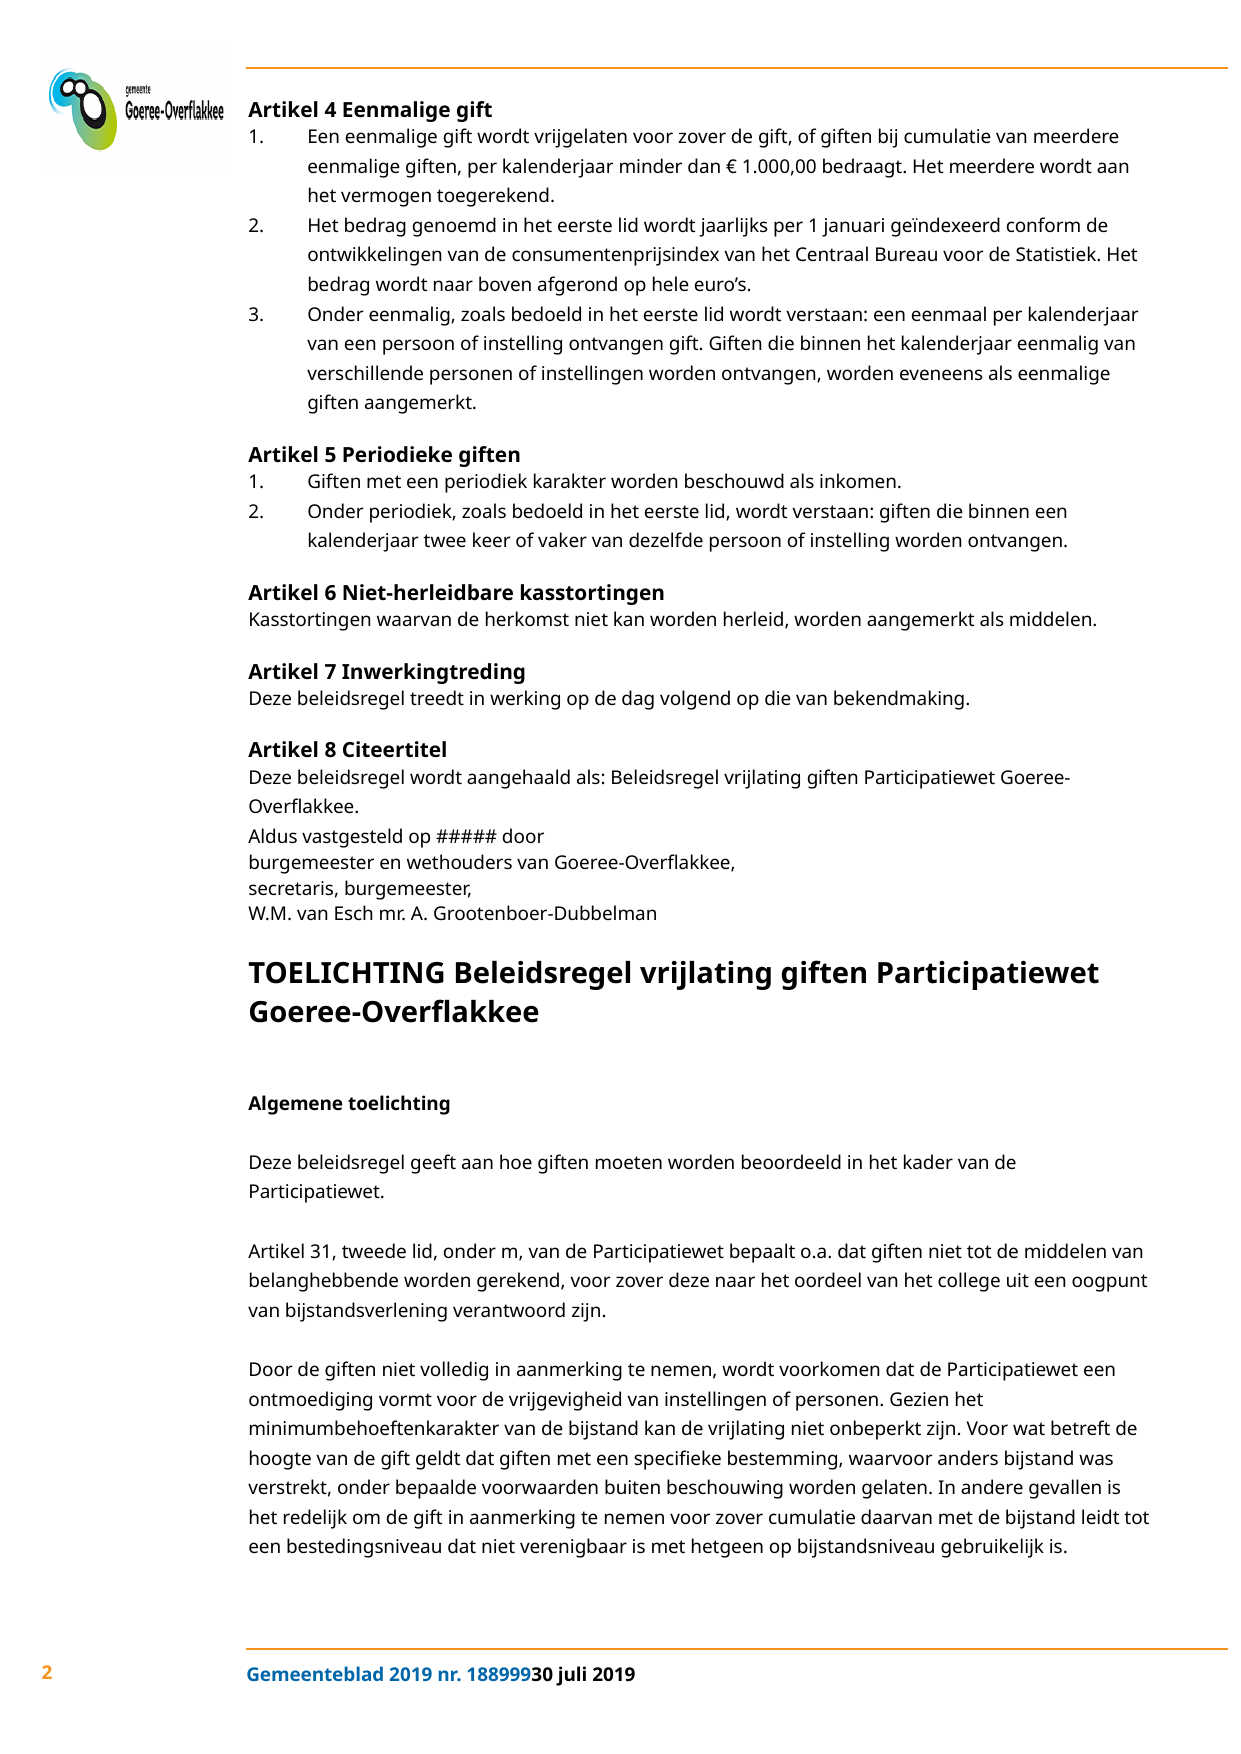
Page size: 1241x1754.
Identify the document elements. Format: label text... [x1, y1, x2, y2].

text secretaris, burgemeester, [248, 875, 1152, 900]
picture [41, 47, 231, 172]
text Artikel 7 Inwerkingtreding [248, 657, 1152, 685]
text Artikel 31, tweede lid, onder m, van de Participatiewet bepaalt o.a. dat giften niet tot de middelen van belanghebbende worden gerekend, voor zover deze naar het oordeel van het college uit een oogpunt van bijstandsverlening verantwoord zijn. [248, 1238, 1152, 1323]
list Onder periodiek, zoals bedoeld in het eerste lid, wordt verstaan: giften die binnen een kalenderjaar twee keer of vaker van dezelfde persoon of instelling worden ontvangen. [248, 498, 1152, 553]
text Artikel 4 Eenmalige gift [248, 95, 1152, 123]
list Giften met een periodiek karakter worden beschouwd als inkomen. [248, 468, 1152, 494]
text Deze beleidsregel treedt in werking op de dag volgend op die van bekendmaking. [248, 685, 1152, 711]
list Het bedrag genoemd in het eerste lid wordt jaarlijks per 1 januari geïndexeerd conform de ontwikkelingen van de consumentenprijsindex van het Centraal Bureau voor de Statistiek. Het bedrag wordt naar boven afgerond op hele euro’s. [248, 212, 1152, 297]
text Aldus vastgesteld op ##### door [248, 823, 1152, 849]
text Deze beleidsregel geeft aan hoe giften moeten worden beoordeeld in het kader van de Participatiewet. [248, 1149, 1152, 1204]
list Een eenmalige gift wordt vrijgelaten voor zover de gift, of giften bij cumulatie van meerdere eenmalige giften, per kalenderjaar minder dan € 1.000,00 bedraagt. Het meerdere wordt aan het vermogen toegerekend. [248, 123, 1152, 208]
text Door de giften niet volledig in aanmerking te nemen, wordt voorkomen dat de Participatiewet een ontmoediging vormt voor de vrijgevigheid van instellingen of personen. Gezien het minimumbehoeftenkarakter van de bijstand kan de vrijlating niet onbeperkt zijn. Voor wat betreft de hoogte van de gift geldt dat giften met een specifieke bestemming, waarvoor anders bijstand was verstrekt, onder bepaalde voorwaarden buiten beschouwing worden gelaten. In andere gevallen is het redelijk om de gift in aanmerking te nemen voor zover cumulatie daarvan met de bijstand leidt tot een bestedingsniveau dat niet verenigbaar is met hetgeen op bijstandsniveau gebruikelijk is. [248, 1356, 1152, 1559]
text W.M. van Esch mr. A. Grootenboer-Dubbelman [248, 900, 1152, 926]
text Deze beleidsregel wordt aangehaald als: Beleidsregel vrijlating giften Participatiewet Goeree-Overflakkee. [248, 764, 1152, 819]
text Algemene toelichting [248, 1090, 1152, 1116]
text TOELICHTING Beleidsregel vrijlating giften Participatiewet Goeree-Overflakkee [248, 952, 1152, 1031]
text Artikel 8 Citeertitel [248, 736, 1152, 764]
text Kasstortingen waarvan de herkomst niet kan worden herleid, worden aangemerkt als middelen. [248, 606, 1152, 632]
text Artikel 6 Niet-herleidbare kasstortingen [248, 578, 1152, 606]
text Artikel 5 Periodieke giften [248, 440, 1152, 468]
text burgemeester en wethouders van Goeree-Overflakkee, [248, 849, 1152, 875]
list Onder eenmalig, zoals bedoeld in het eerste lid wordt verstaan: een eenmaal per kalenderjaar van een persoon of instelling ontvangen gift. Giften die binnen het kalenderjaar eenmalig van verschillende personen of instellingen worden ontvangen, worden eveneens als eenmalige giften aangemerkt. [248, 301, 1152, 415]
